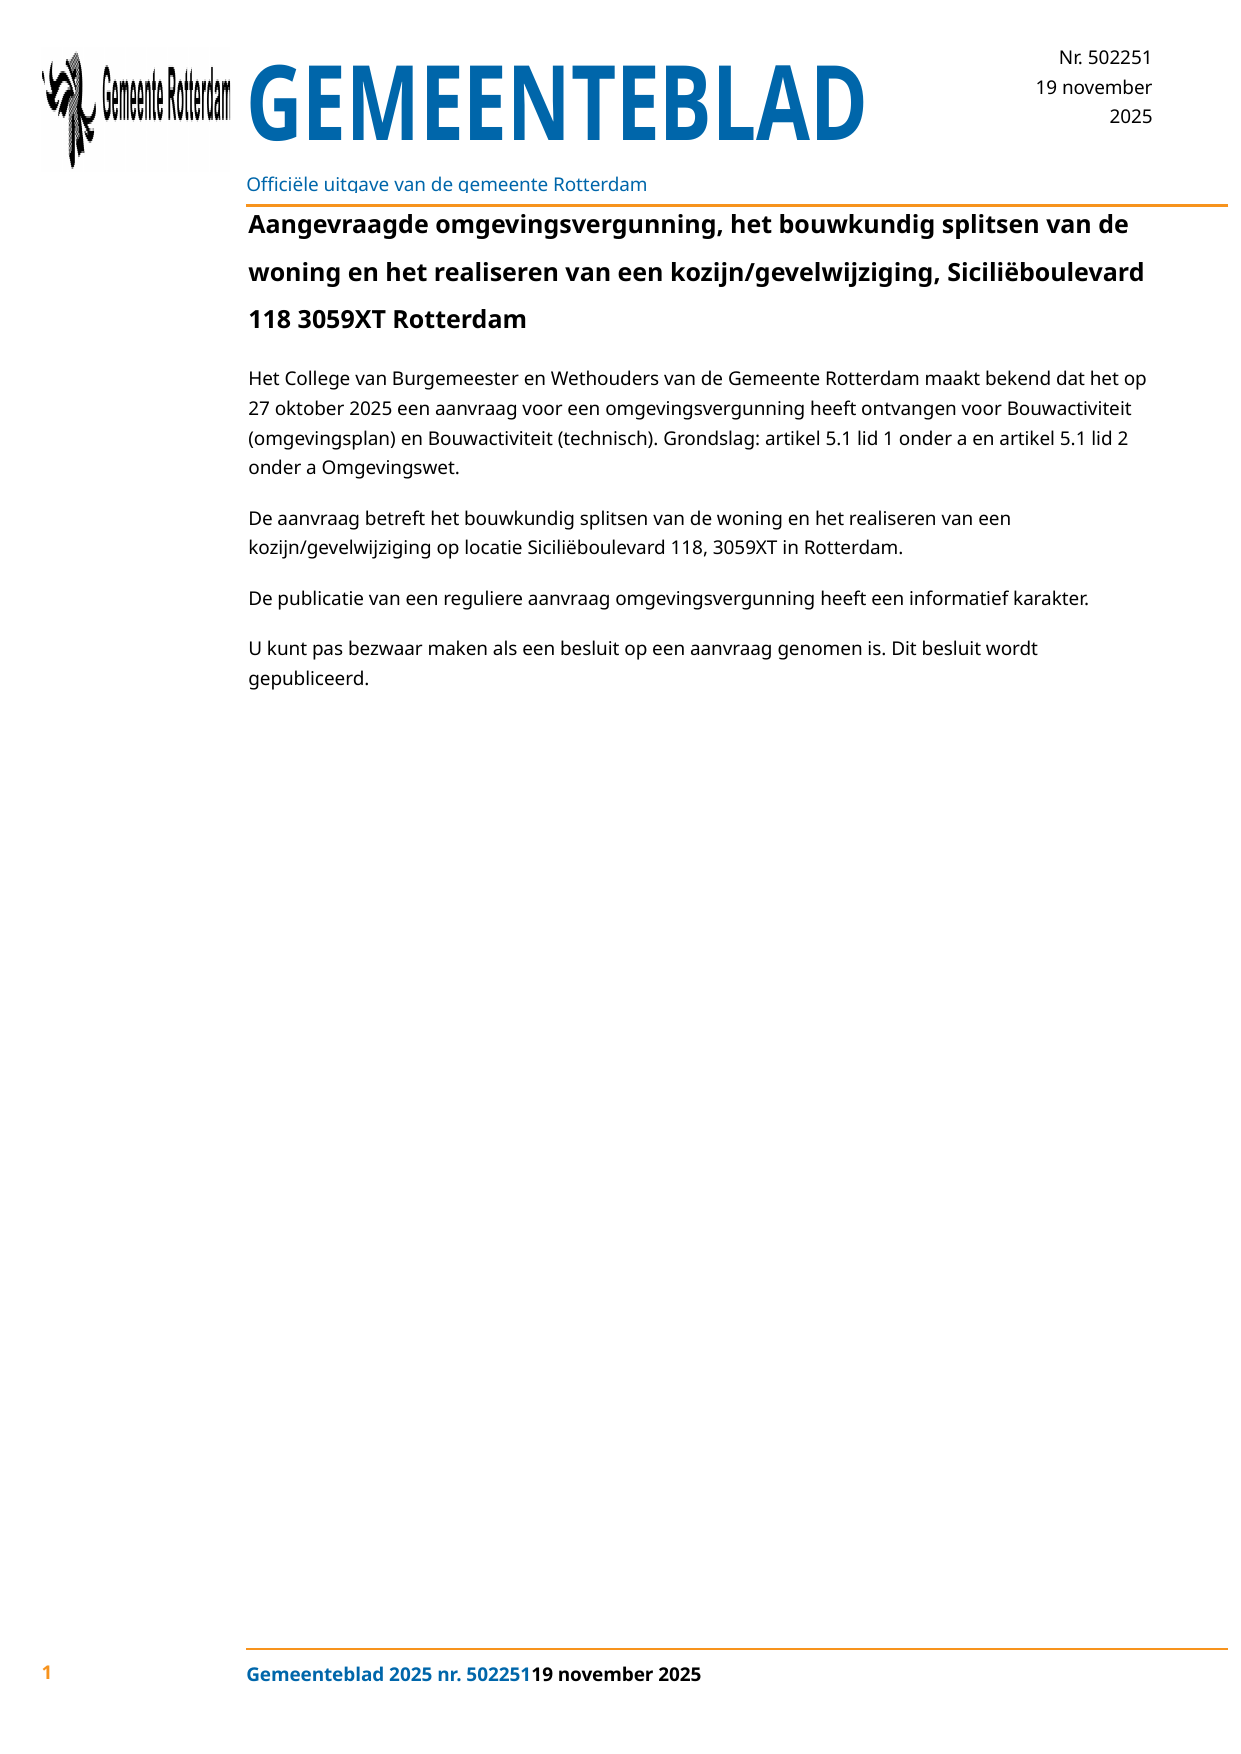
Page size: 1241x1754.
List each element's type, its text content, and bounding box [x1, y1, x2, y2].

text Het College van Burgemeester en Wethouders van de Gemeente Rotterdam maakt bekend dat het op 27 oktober 2025 een aanvraag voor een omgevingsvergunning heeft ontvangen voor Bouwactiviteit (omgevingsplan) en Bouwactiviteit (technisch). Grondslag: artikel 5.1 lid 1 onder a en artikel 5.1 lid 2 onder a Omgevingswet. [248, 366, 1152, 480]
text U kunt pas bezwaar maken als een besluit op een aanvraag genomen is. Dit besluit wordt gepubliceerd. [248, 635, 1152, 690]
picture [41, 47, 231, 172]
text De publicatie van een reguliere aanvraag omgevingsvergunning heeft een informatief karakter. [248, 585, 1152, 610]
text De aanvraag betreft het bouwkundig splitsen van de woning en het realiseren van een kozijn/gevelwijziging op locatie Siciliëboulevard 118, 3059XT in Rotterdam. [248, 505, 1152, 560]
text Aangevraagde omgevingsvergunning, het bouwkundig splitsen van de woning en het realiseren van een kozijn/gevelwijziging, Siciliëboulevard 118 3059XT Rotterdam [248, 207, 1152, 336]
